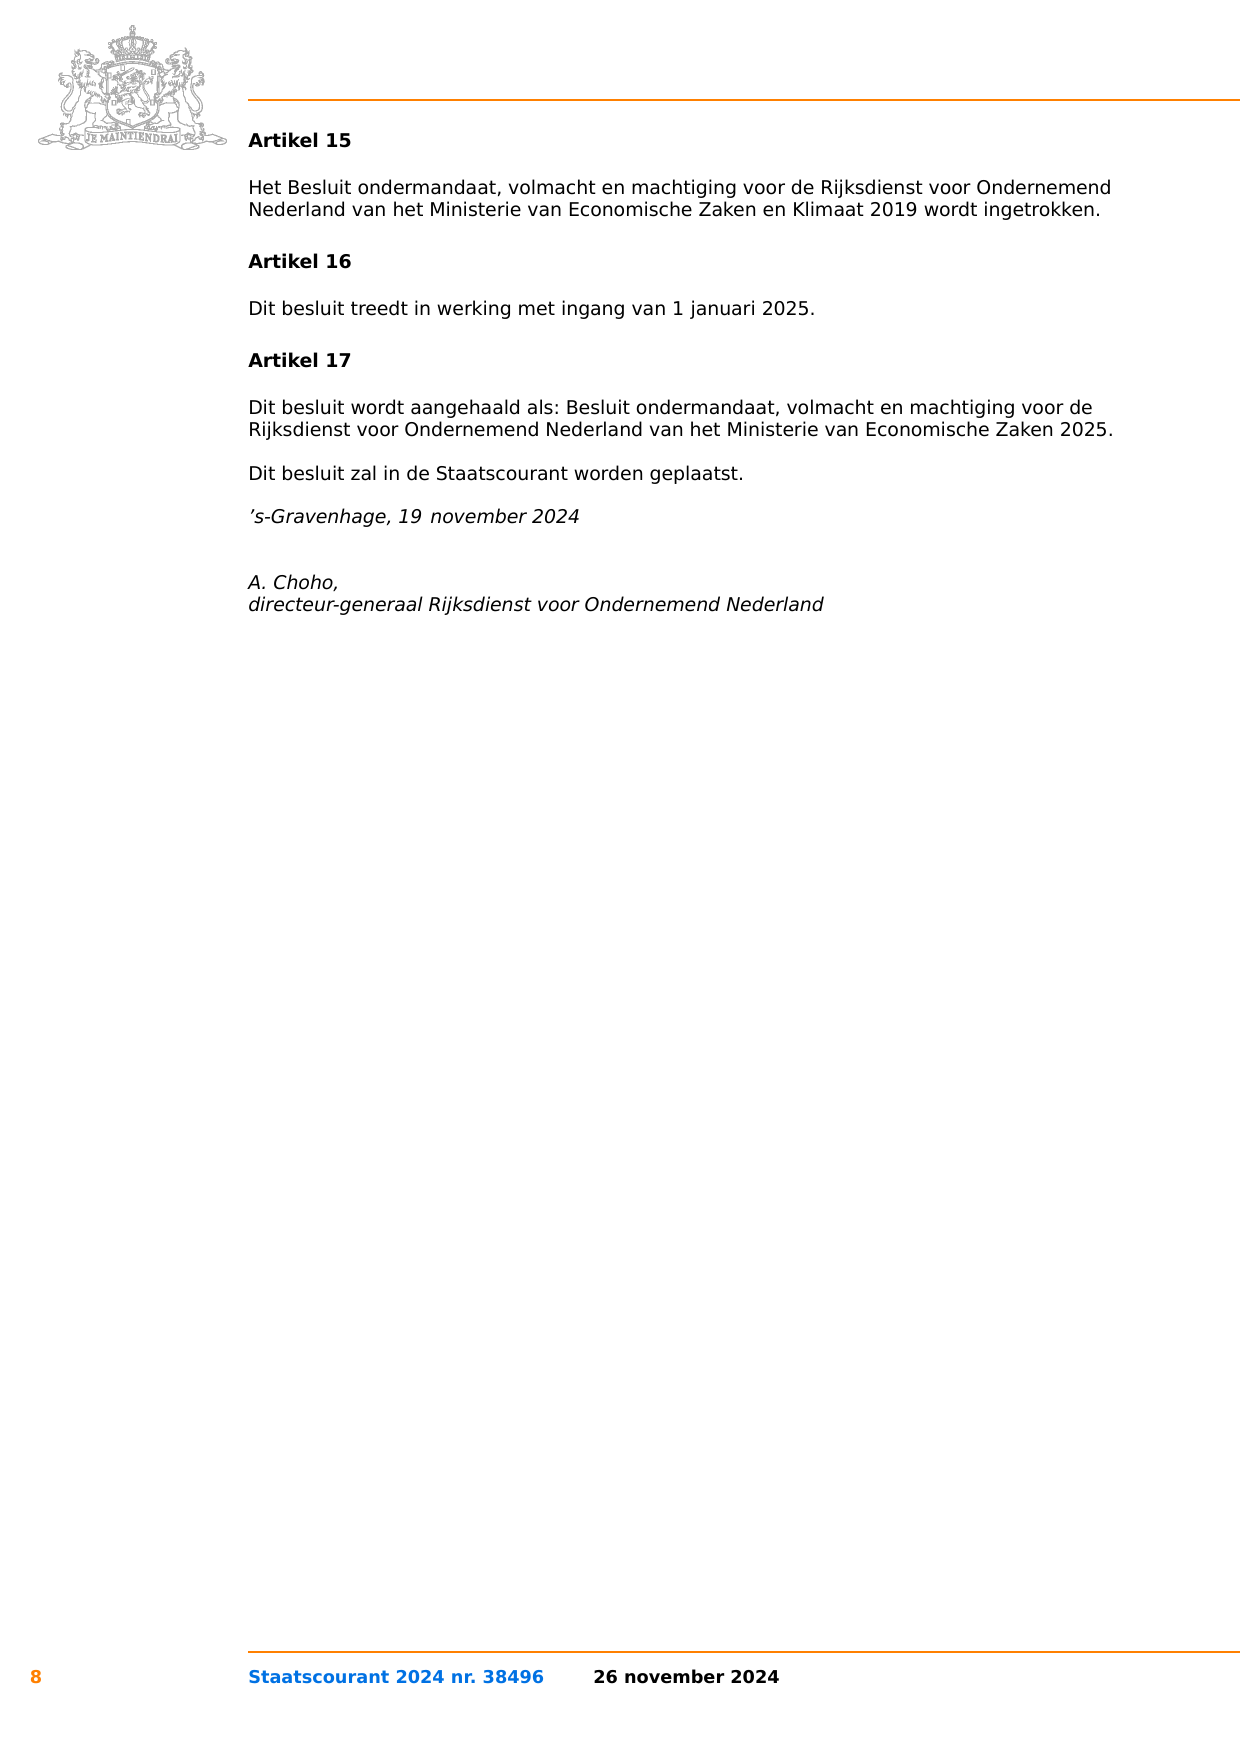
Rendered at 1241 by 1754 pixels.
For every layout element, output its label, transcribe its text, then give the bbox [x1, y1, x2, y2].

text Dit besluit zal in de Staatscourant worden geplaatst. [248, 463, 1163, 484]
text Dit besluit wordt aangehaald als: Besluit ondermandaat, volmacht en machtiging voor de Rijksdienst voor Ondernemend Nederland van het Ministerie van Economische Zaken 2025. [248, 397, 1163, 441]
subtitle Artikel 16 [248, 251, 1163, 273]
text ’s-Gravenhage, 19 november 2024 [248, 506, 1163, 528]
text Het Besluit ondermandaat, volmacht en machtiging voor de Rijksdienst voor Ondernemend Nederland van het Ministerie van Economische Zaken en Klimaat 2019 wordt ingetrokken. [248, 177, 1163, 221]
subtitle Artikel 15 [248, 130, 1163, 152]
subtitle Artikel 17 [248, 350, 1163, 372]
text A. Choho, directeur-generaal Rijksdienst voor Ondernemend Nederland [248, 550, 1163, 616]
text Dit besluit treedt in werking met ingang van 1 januari 2025. [248, 298, 1163, 320]
picture [38, 25, 227, 150]
